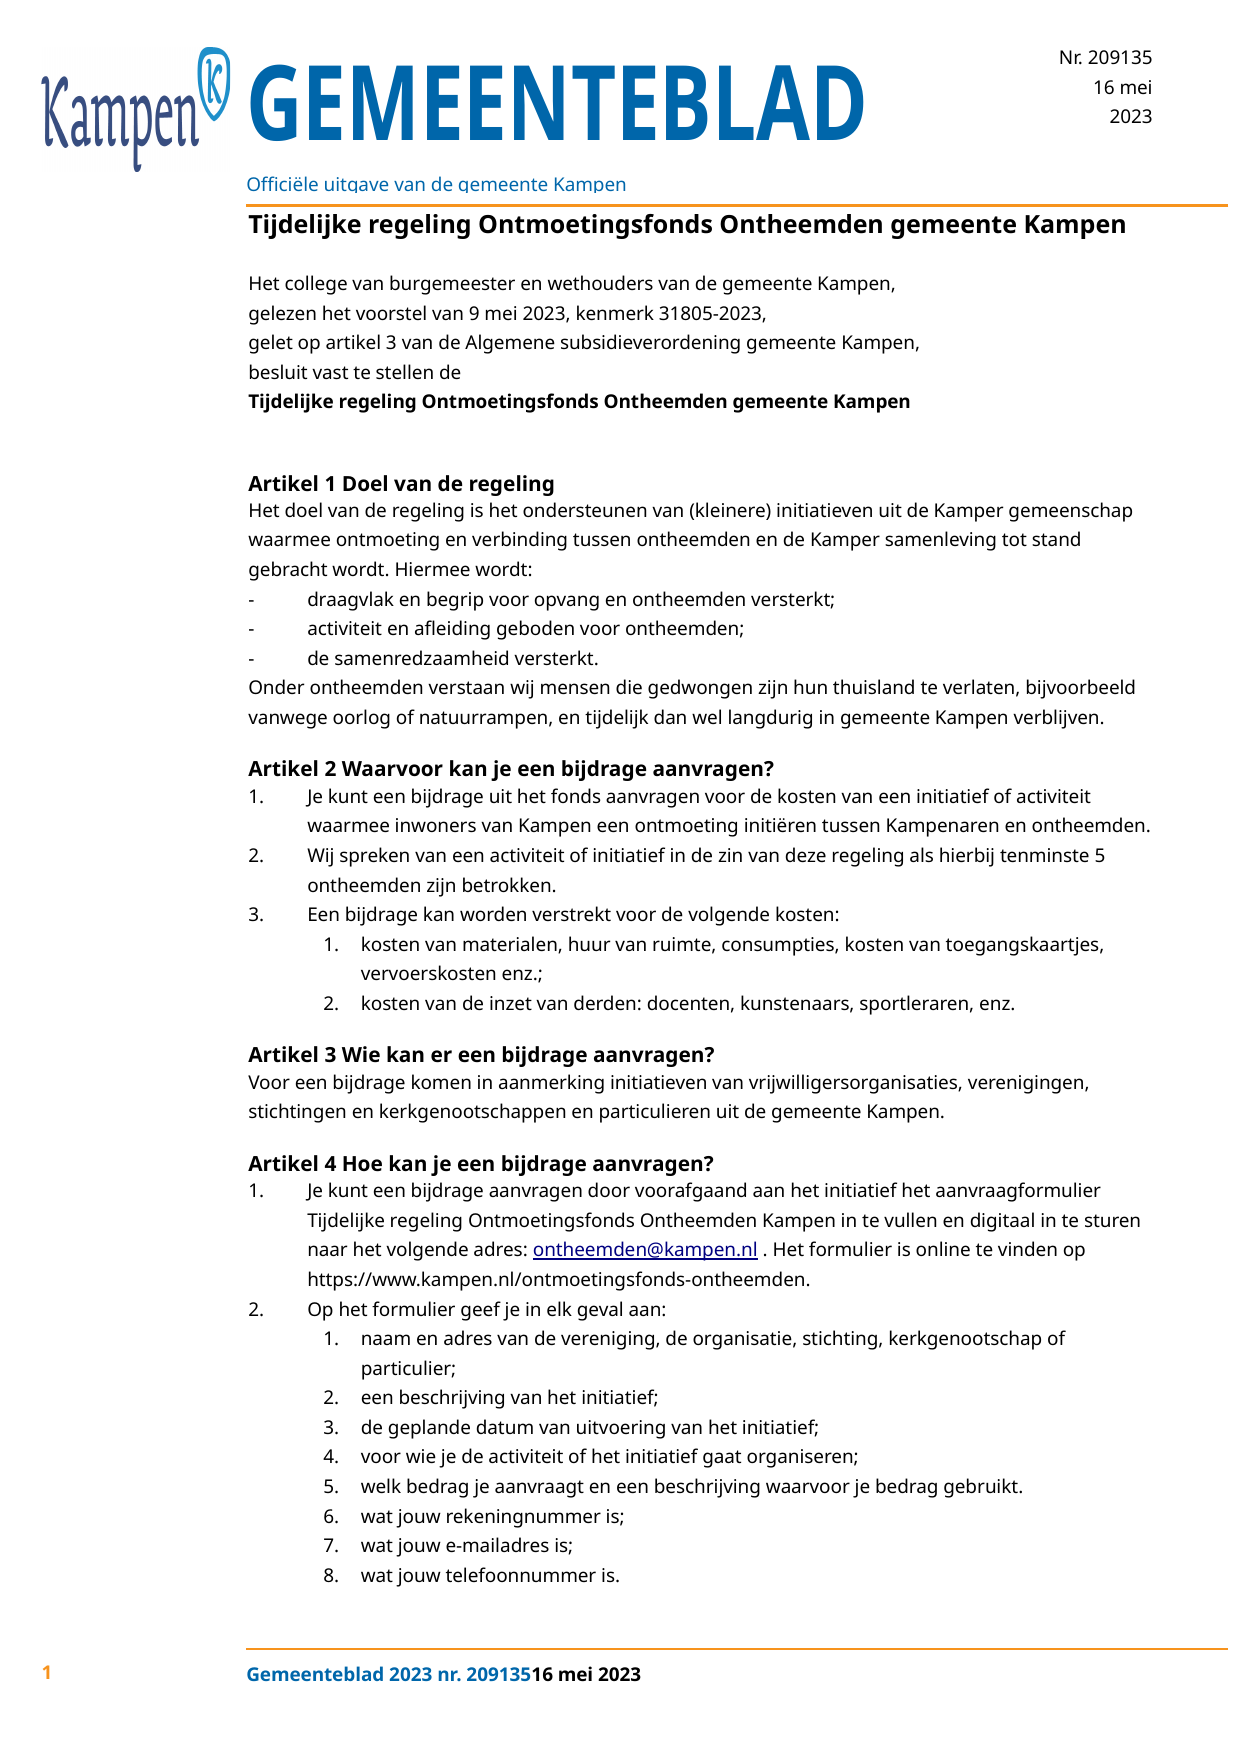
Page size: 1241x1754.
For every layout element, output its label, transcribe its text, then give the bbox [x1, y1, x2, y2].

list kosten van materialen, huur van ruimte, consumpties, kosten van toegangskaartjes, vervoerskosten enz.; [323, 931, 1152, 986]
list Je kunt een bijdrage uit het fonds aanvragen voor de kosten van een initiatief of activiteit waarmee inwoners van Kampen een ontmoeting initiëren tussen Kampenaren en ontheemden. [248, 783, 1152, 838]
text Artikel 1 Doel van de regeling [248, 469, 1152, 497]
list welk bedrag je aanvraagt en een beschrijving waarvoor je bedrag gebruikt. [323, 1473, 1152, 1499]
text Voor een bijdrage komen in aanmerking initiatieven van vrijwilligersorganisaties, verenigingen, stichtingen en kerkgenootschappen en particulieren uit de gemeente Kampen. [248, 1069, 1152, 1124]
list wat jouw e-mailadres is; [323, 1532, 1152, 1558]
text gelet op artikel 3 van de Algemene subsidieverordening gemeente Kampen, [248, 329, 1152, 355]
text gelezen het voorstel van 9 mei 2023, kenmerk 31805-2023, [248, 300, 1152, 326]
list een beschrijving van het initiatief; [323, 1384, 1152, 1410]
text Artikel 4 Hoe kan je een bijdrage aanvragen? [248, 1149, 1152, 1177]
list wat jouw telefoonnummer is. [323, 1562, 1152, 1588]
list de samenredzaamheid versterkt. [248, 645, 1152, 671]
list Een bijdrage kan worden verstrekt voor de volgende kosten: [248, 901, 1152, 927]
text Artikel 3 Wie kan er een bijdrage aanvragen? [248, 1041, 1152, 1069]
text Tijdelijke regeling Ontmoetingsfonds Ontheemden gemeente Kampen [248, 389, 1152, 414]
text Artikel 2 Waarvoor kan je een bijdrage aanvragen? [248, 754, 1152, 783]
text Tijdelijke regeling Ontmoetingsfonds Ontheemden gemeente Kampen [248, 207, 1152, 241]
text Het college van burgemeester en wethouders van de gemeente Kampen, [248, 270, 1152, 296]
text Onder ontheemden verstaan wij mensen die gedwongen zijn hun thuisland te verlaten, bijvoorbeeld vanwege oorlog of natuurrampen, en tijdelijk dan wel langdurig in gemeente Kampen verblijven. [248, 674, 1152, 730]
list Wij spreken van een activiteit of initiatief in de zin van deze regeling als hierbij tenminste 5 ontheemden zijn betrokken. [248, 842, 1152, 897]
list Op het formulier geef je in elk geval aan: [248, 1296, 1152, 1321]
list draagvlak en begrip voor opvang en ontheemden versterkt; [248, 586, 1152, 612]
list Je kunt een bijdrage aanvragen door voorafgaand aan het initiatief het aanvraagformulier Tijdelijke regeling Ontmoetingsfonds Ontheemden Kampen in te vullen en digitaal in te sturen naar het volgende adres: ontheemden@kampen.nl . Het formulier is online te vinden op https://www.kampen.nl/ontmoetingsfonds-ontheemden. [248, 1177, 1152, 1292]
list kosten van de inzet van derden: docenten, kunstenaars, sportleraren, enz. [323, 990, 1152, 1016]
list voor wie je de activiteit of het initiatief gaat organiseren; [323, 1444, 1152, 1469]
text besluit vast te stellen de [248, 359, 1152, 385]
list de geplande datum van uitvoering van het initiatief; [323, 1414, 1152, 1440]
list wat jouw rekeningnummer is; [323, 1503, 1152, 1528]
list activiteit en afleiding geboden voor ontheemden; [248, 615, 1152, 641]
text Het doel van de regeling is het ondersteunen van (kleinere) initiatieven uit de Kamper gemeenschap waarmee ontmoeting en verbinding tussen ontheemden en de Kamper samenleving tot stand gebracht wordt. Hiermee wordt: [248, 497, 1152, 582]
picture [41, 47, 231, 172]
list naam en adres van de vereniging, de organisatie, stichting, kerkgenootschap of particulier; [323, 1325, 1152, 1381]
